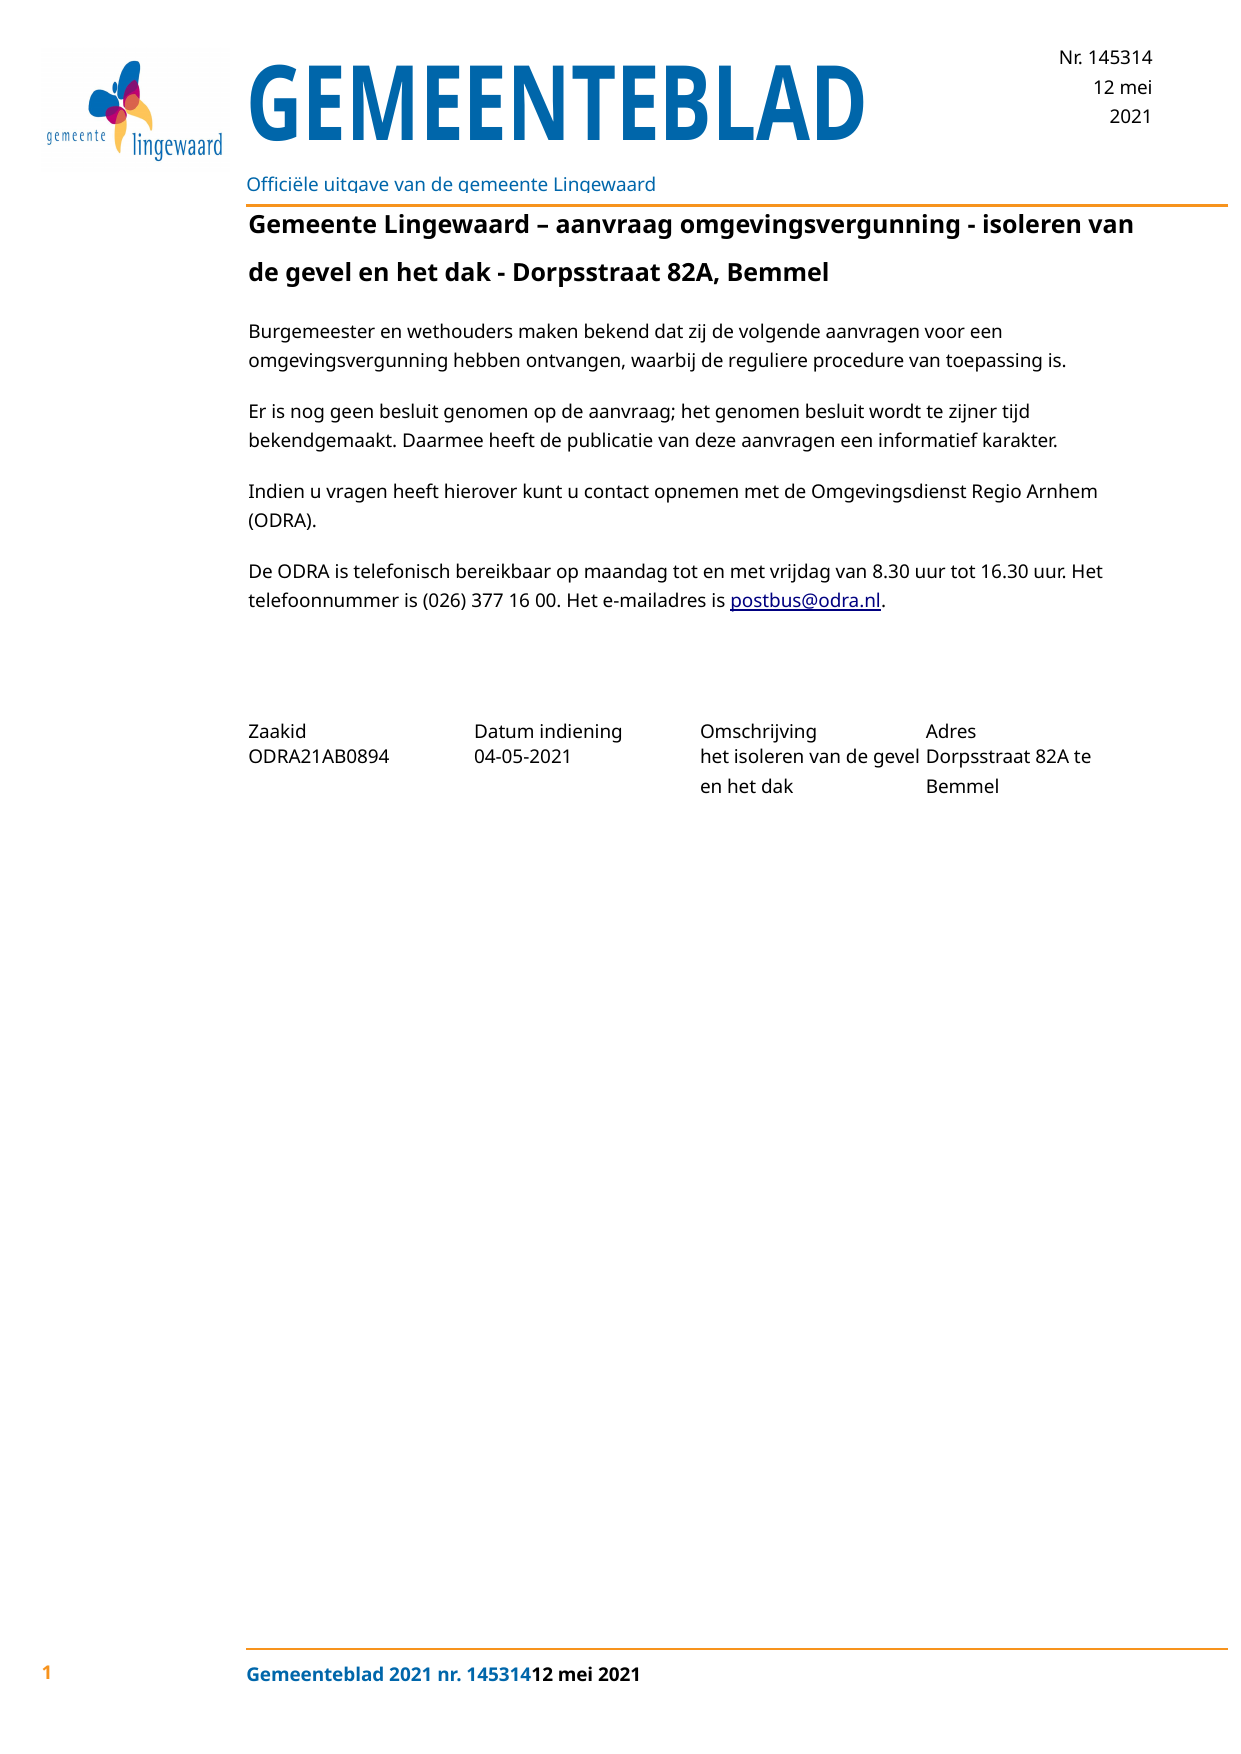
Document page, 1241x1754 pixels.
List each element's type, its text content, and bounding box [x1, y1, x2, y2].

table_cell het isoleren van de gevel en het dak [700, 744, 926, 799]
text Indien u vragen heeft hierover kunt u contact opnemen met de Omgevingsdienst Regio Arnhem (ODRA). [248, 478, 1152, 533]
table_cell ODRA21AB0894 [248, 744, 474, 799]
table_header Adres [926, 718, 1152, 744]
table_cell Dorpsstraat 82A te Bemmel [926, 744, 1152, 799]
table_header Zaakid [248, 718, 474, 744]
table_header Omschrijving [700, 718, 926, 744]
text Gemeente Lingewaard – aanvraag omgevingsvergunning - isoleren van de gevel en het dak - Dorpsstraat 82A, Bemmel [248, 207, 1152, 288]
picture [41, 47, 231, 172]
text Burgemeester en wethouders maken bekend dat zij de volgende aanvragen voor een omgevingsvergunning hebben ontvangen, waarbij de reguliere procedure van toepassing is. [248, 318, 1152, 373]
text De ODRA is telefonisch bereikbaar op maandag tot en met vrijdag van 8.30 uur tot 16.30 uur. Het telefoonnummer is (026) 377 16 00. Het e-mailadres is postbus@odra.nl. [248, 558, 1152, 613]
text Er is nog geen besluit genomen op de aanvraag; het genomen besluit wordt te zijner tijd bekendgemaakt. Daarmee heeft de publicatie van deze aanvragen een informatief karakter. [248, 398, 1152, 453]
table_cell 04-05-2021 [474, 744, 700, 799]
table_header Datum indiening [474, 718, 700, 744]
